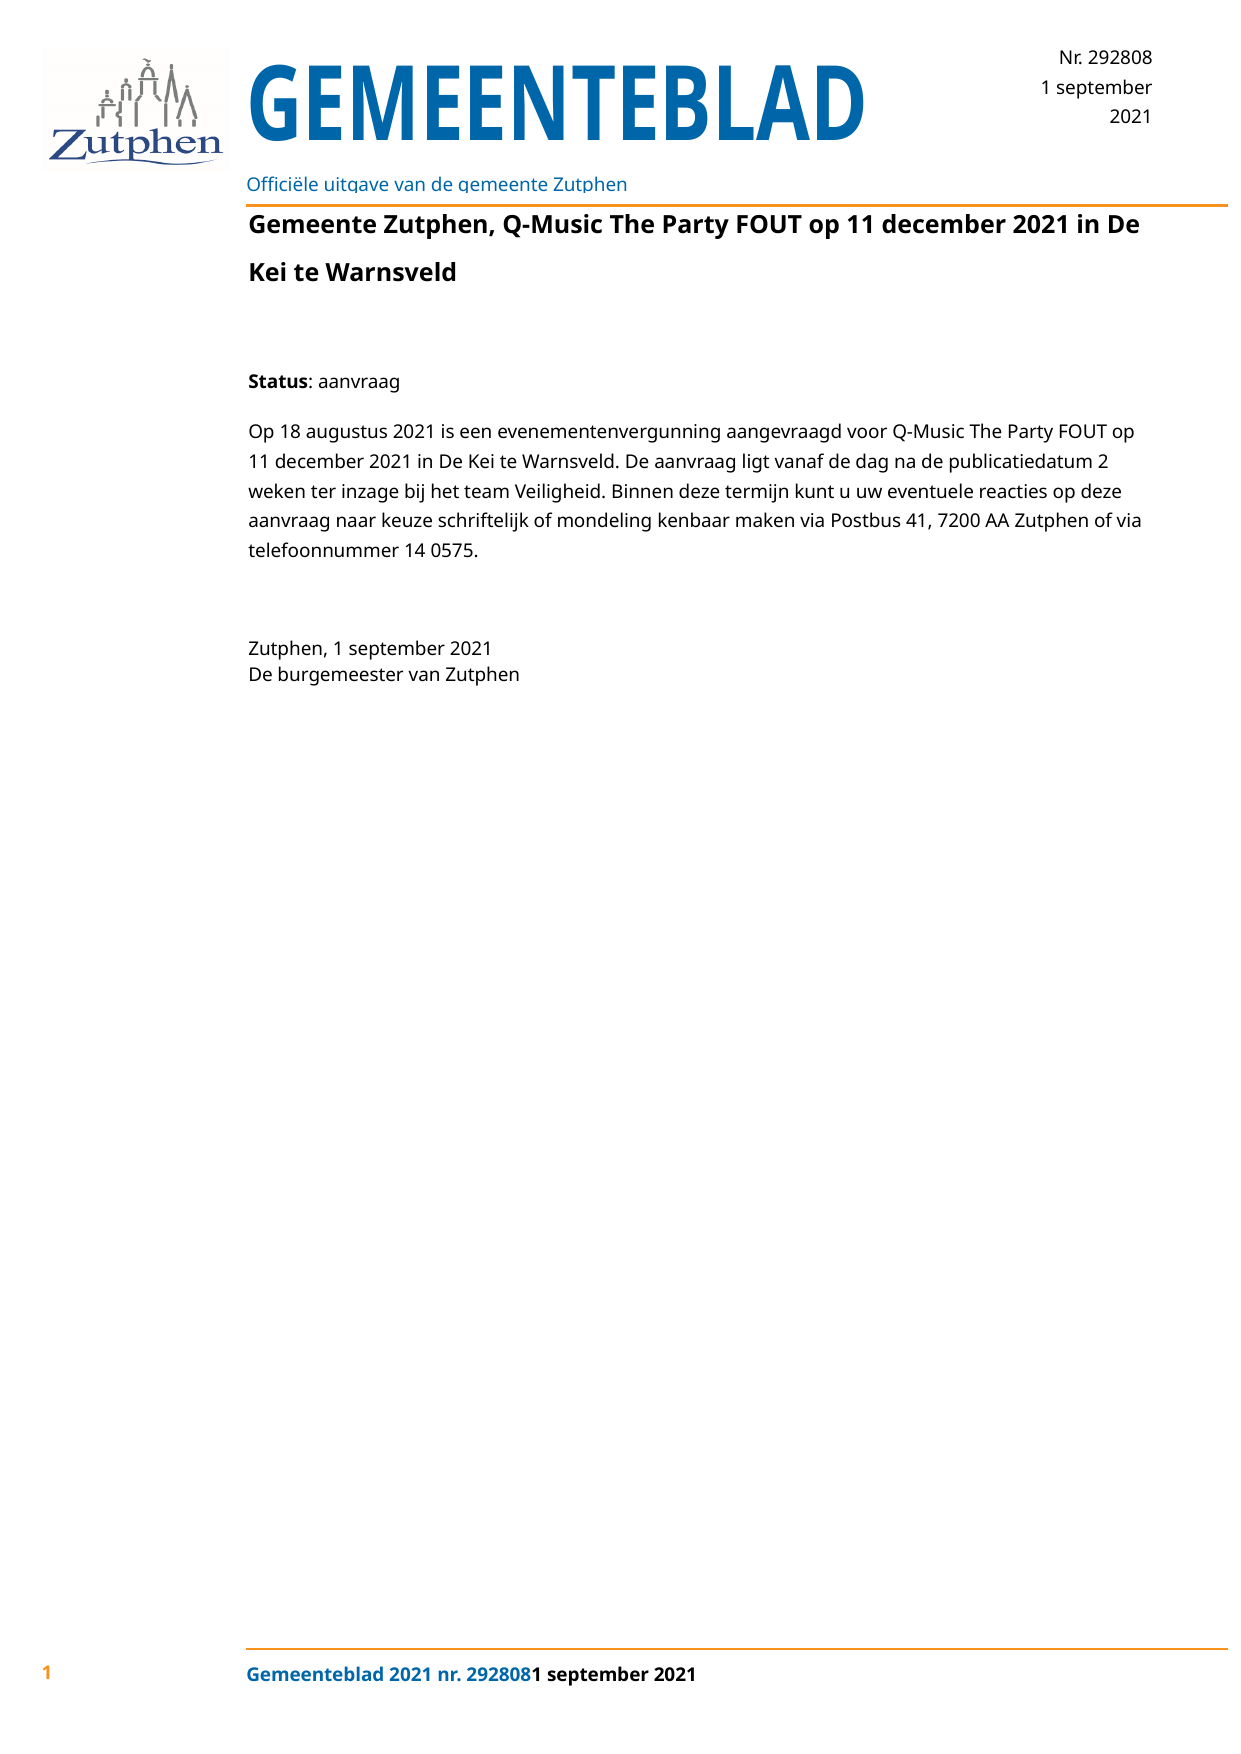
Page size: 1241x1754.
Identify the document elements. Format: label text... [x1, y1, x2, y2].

picture [41, 47, 231, 172]
text De burgemeester van Zutphen [248, 661, 1152, 687]
text Op 18 augustus 2021 is een evenementenvergunning aangevraagd voor Q-Music The Party FOUT op 11 december 2021 in De Kei te Warnsveld. De aanvraag ligt vanaf de dag na de publicatiedatum 2 weken ter inzage bij het team Veiligheid. Binnen deze termijn kunt u uw eventuele reacties op deze aanvraag naar keuze schriftelijk of mondeling kenbaar maken via Postbus 41, 7200 AA Zutphen of via telefoonnummer 14 0575. [248, 419, 1152, 563]
text Status: aanvraag [248, 368, 1152, 394]
text Gemeente Zutphen, Q-Music The Party FOUT op 11 december 2021 in De Kei te Warnsveld [248, 207, 1152, 288]
text Zutphen, 1 september 2021 [248, 635, 1152, 661]
